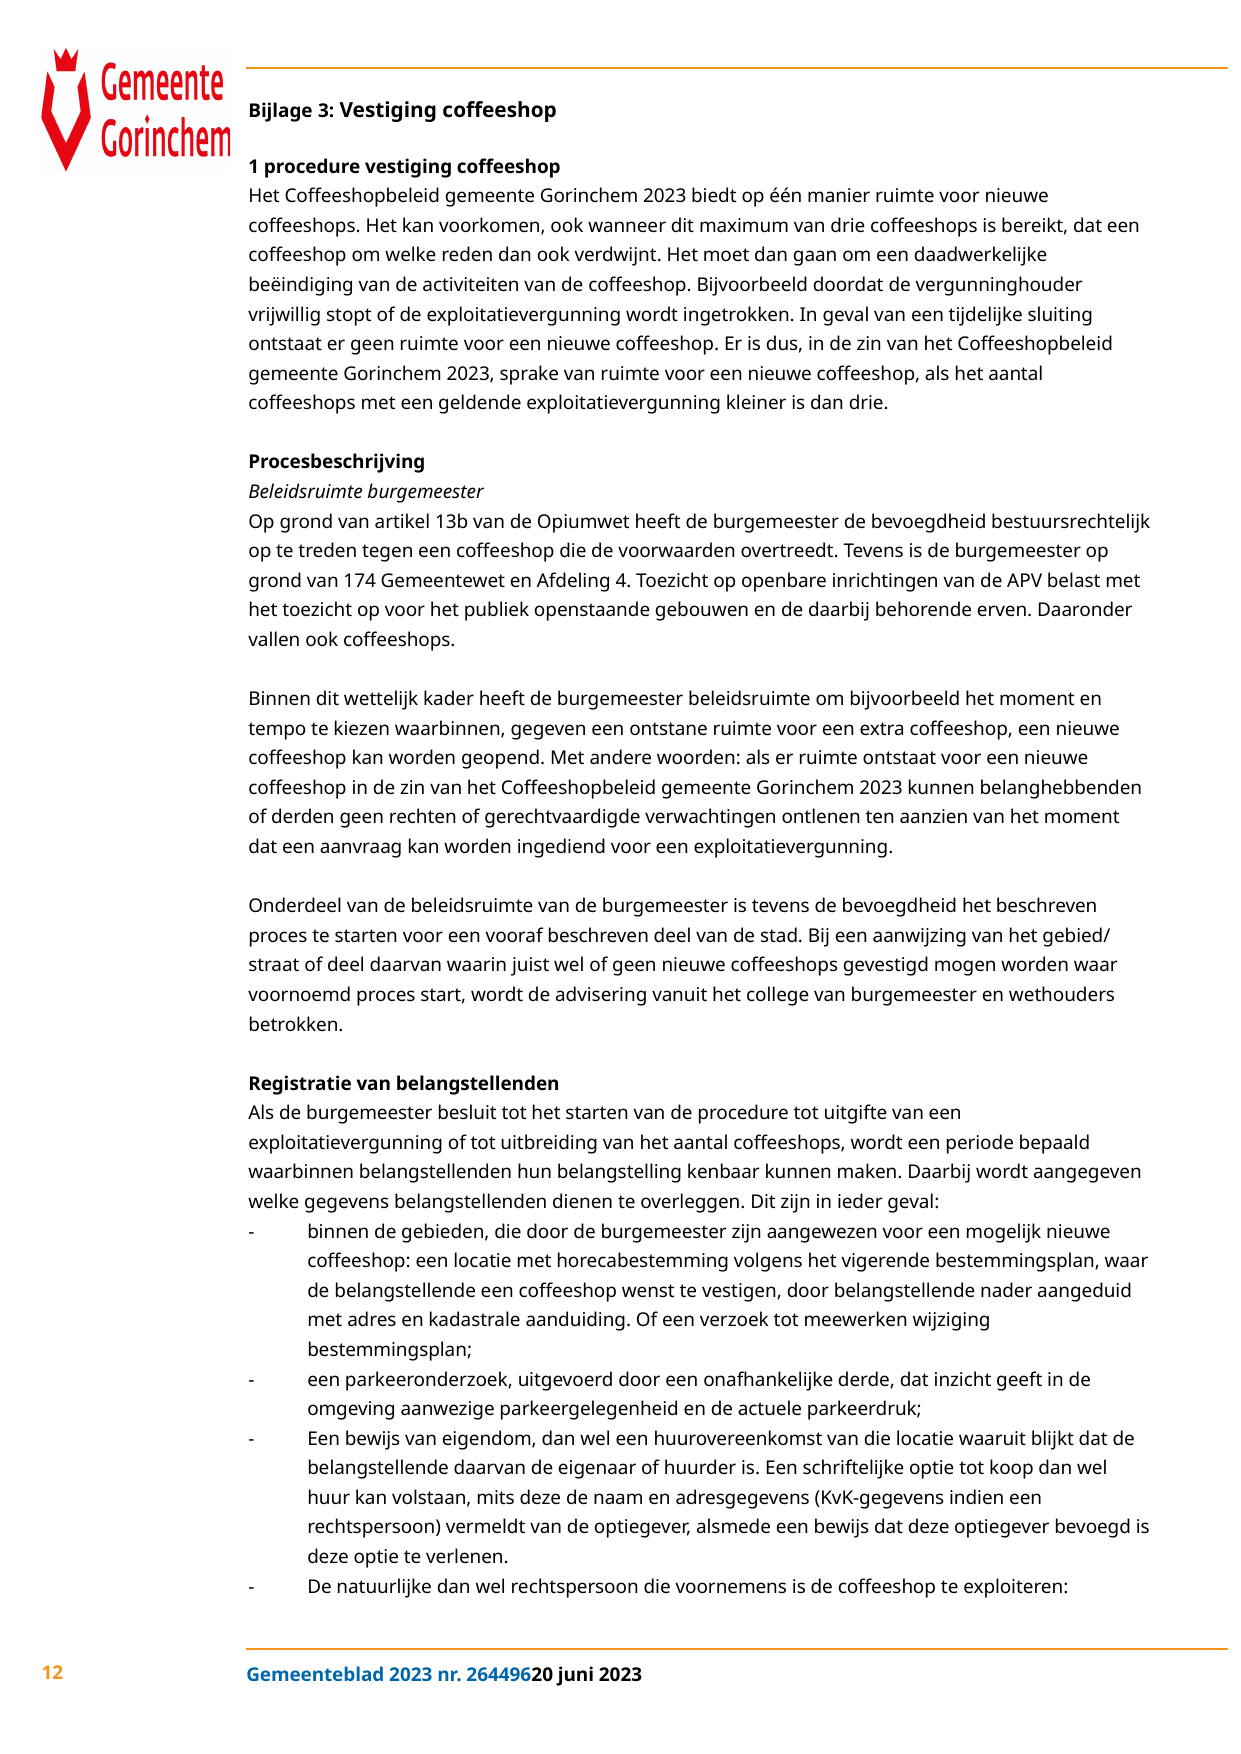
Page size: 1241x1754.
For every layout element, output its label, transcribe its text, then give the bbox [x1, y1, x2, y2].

text Als de burgemeester besluit tot het starten van de procedure tot uitgifte van een exploitatievergunning of tot uitbreiding van het aantal coffeeshops, wordt een periode bepaald waarbinnen belangstellenden hun belangstelling kenbaar kunnen maken. Daarbij wordt aangegeven welke gegevens belangstellenden dienen te overleggen. Dit zijn in ieder geval: [248, 1099, 1152, 1214]
list een parkeeronderzoek, uitgevoerd door een onafhankelijke derde, dat inzicht geeft in de omgeving aanwezige parkeergelegenheid en de actuele parkeerdruk; [248, 1366, 1152, 1421]
text 1 procedure vestiging coffeeshop [248, 153, 1152, 179]
text Registratie van belangstellenden [248, 1070, 1152, 1096]
list De natuurlijke dan wel rechtspersoon die voornemens is de coffeeshop te exploiteren: [248, 1573, 1152, 1599]
list binnen de gebieden, die door de burgemeester zijn aangewezen voor een mogelijk nieuwe coffeeshop: een locatie met horecabestemming volgens het vigerende bestemmingsplan, waar de belangstellende een coffeeshop wenst te vestigen, door belangstellende nader aangeduid met adres en kadastrale aanduiding. Of een verzoek tot meewerken wijziging bestemmingsplan; [248, 1218, 1152, 1362]
text Procesbeschrijving [248, 449, 1152, 474]
text Op grond van artikel 13b van de Opiumwet heeft de burgemeester de bevoegdheid bestuursrechtelijk op te treden tegen een coffeeshop die de voorwaarden overtreedt. Tevens is de burgemeester op grond van 174 Gemeentewet en Afdeling 4. Toezicht op openbare inrichtingen van de APV belast met het toezicht op voor het publiek openstaande gebouwen en de daarbij behorende erven. Daaronder vallen ook coffeeshops. [248, 508, 1152, 652]
text Bijlage 3: Vestiging coffeeshop [248, 95, 1152, 123]
text Onderdeel van de beleidsruimte van de burgemeester is tevens de bevoegdheid het beschreven proces te starten voor een vooraf beschreven deel van de stad. Bij een aanwijzing van het gebied/ straat of deel daarvan waarin juist wel of geen nieuwe coffeeshops gevestigd mogen worden waar voornoemd proces start, wordt de advisering vanuit het college van burgemeester en wethouders betrokken. [248, 892, 1152, 1037]
text Binnen dit wettelijk kader heeft de burgemeester beleidsruimte om bijvoorbeeld het moment en tempo te kiezen waarbinnen, gegeven een ontstane ruimte voor een extra coffeeshop, een nieuwe coffeeshop kan worden geopend. Met andere woorden: als er ruimte ontstaat voor een nieuwe coffeeshop in de zin van het Coffeeshopbeleid gemeente Gorinchem 2023 kunnen belanghebbenden of derden geen rechten of gerechtvaardigde verwachtingen ontlenen ten aanzien van het moment dat een aanvraag kan worden ingediend voor een exploitatievergunning. [248, 685, 1152, 859]
picture [41, 47, 231, 172]
text Beleidsruimte burgemeester [248, 478, 1152, 504]
text Het Coffeeshopbeleid gemeente Gorinchem 2023 biedt op één manier ruimte voor nieuwe coffeeshops. Het kan voorkomen, ook wanneer dit maximum van drie coffeeshops is bereikt, dat een coffeeshop om welke reden dan ook verdwijnt. Het moet dan gaan om een daadwerkelijke beëindiging van de activiteiten van de coffeeshop. Bijvoorbeeld doordat de vergunninghouder vrijwillig stopt of de exploitatievergunning wordt ingetrokken. In geval van een tijdelijke sluiting ontstaat er geen ruimte voor een nieuwe coffeeshop. Er is dus, in de zin van het Coffeeshopbeleid gemeente Gorinchem 2023, sprake van ruimte voor een nieuwe coffeeshop, als het aantal coffeeshops met een geldende exploitatievergunning kleiner is dan drie. [248, 182, 1152, 415]
list Een bewijs van eigendom, dan wel een huurovereenkomst van die locatie waaruit blijkt dat de belangstellende daarvan de eigenaar of huurder is. Een schriftelijke optie tot koop dan wel huur kan volstaan, mits deze de naam en adresgegevens (KvK-gegevens indien een rechtspersoon) vermeldt van de optiegever, alsmede een bewijs dat deze optiegever bevoegd is deze optie te verlenen. [248, 1425, 1152, 1569]
